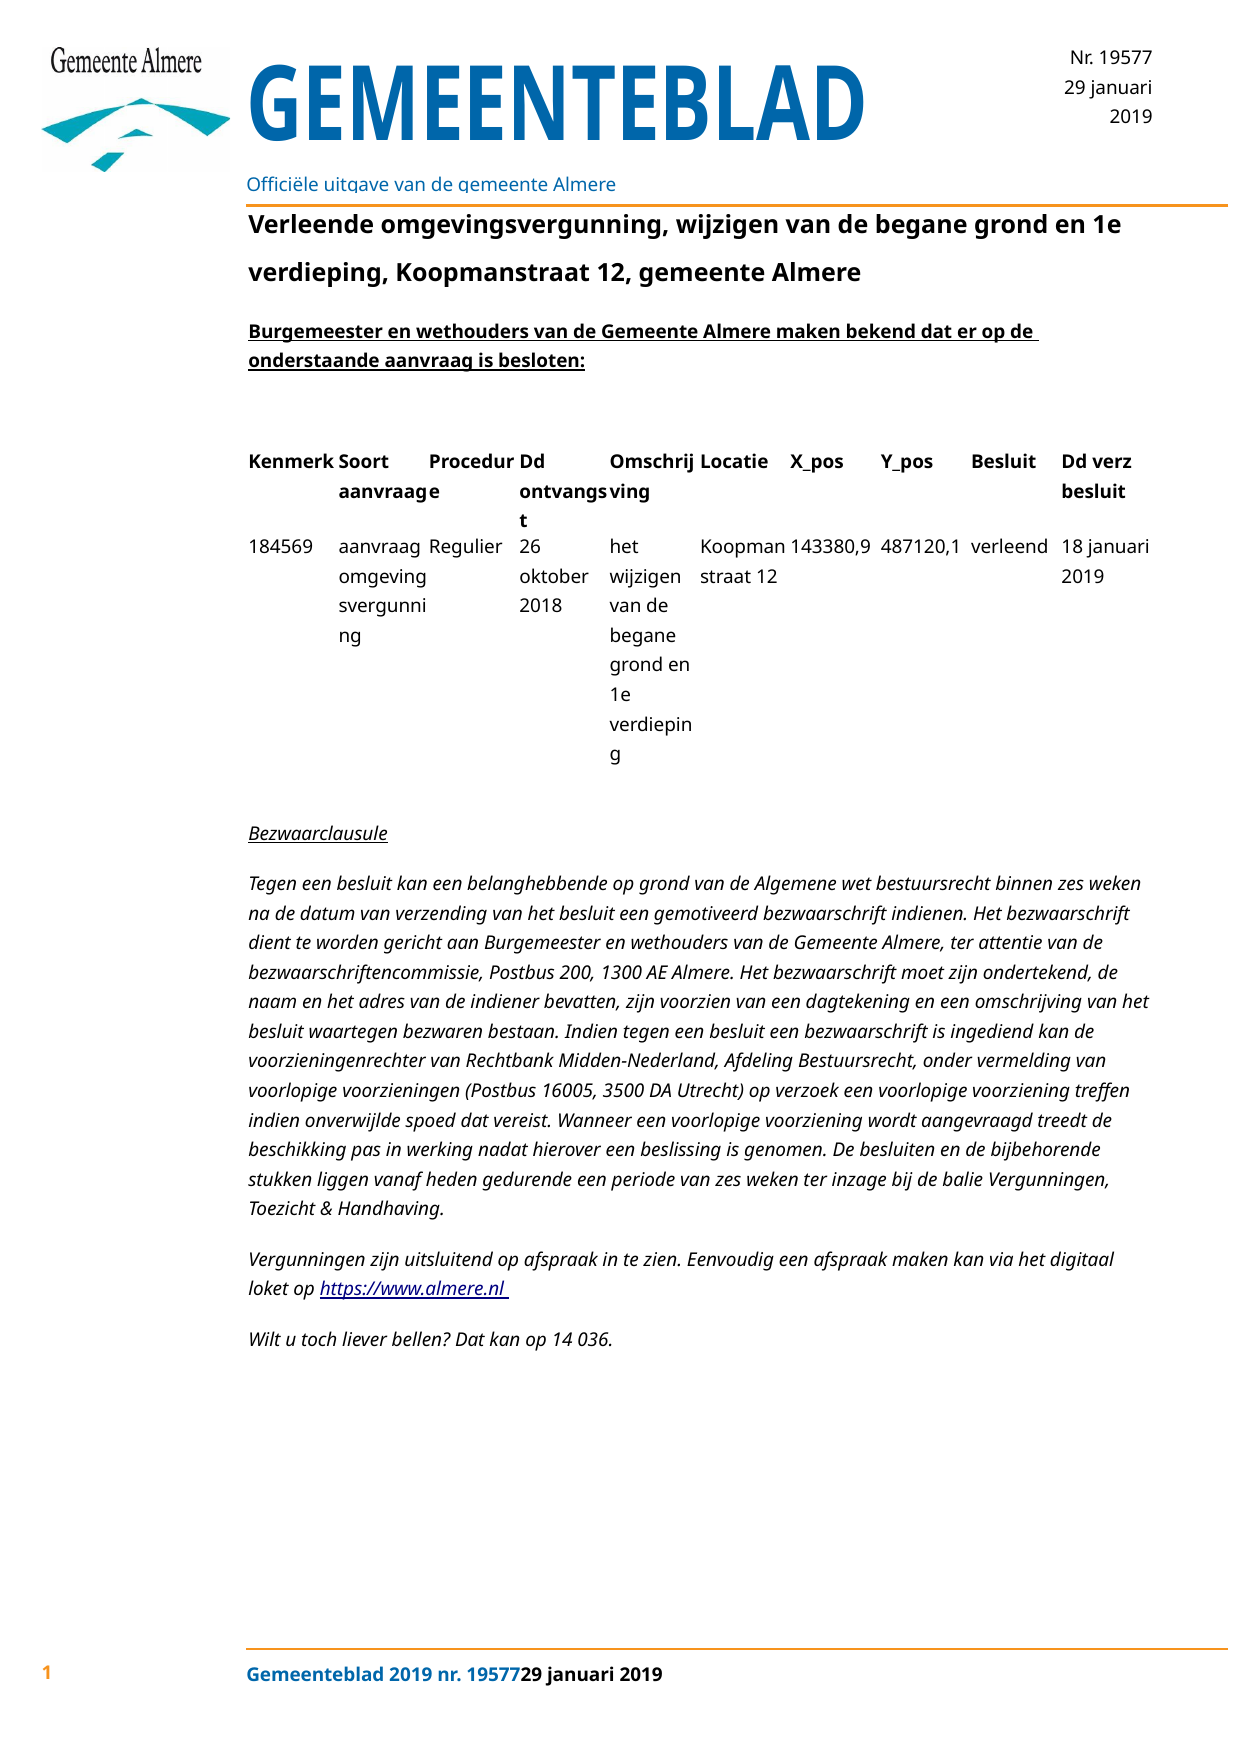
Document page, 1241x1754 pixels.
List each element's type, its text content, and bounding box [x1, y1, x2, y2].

table_cell Koopmanstraat 12 [700, 533, 790, 766]
table_header Dd ontvangst [519, 449, 609, 533]
text Bezwaarclausule [248, 820, 1152, 846]
text Tegen een besluit kan een belanghebbende op grond van de Algemene wet bestuursrecht binnen zes weken na de datum van verzending van het besluit een gemotiveerd bezwaarschrift indienen. Het bezwaarschrift dient te worden gericht aan Burgemeester en wethouders van de Gemeente Almere, ter attentie van de bezwaarschriftencommissie, Postbus 200, 1300 AE Almere. Het bezwaarschrift moet zijn ondertekend, de naam en het adres van de indiener bevatten, zijn voorzien van een dagtekening en een omschrijving van het besluit waartegen bezwaren bestaan. Indien tegen een besluit een bezwaarschrift is ingediend kan de voorzieningenrechter van Rechtbank Midden-Nederland, Afdeling Bestuursrecht, onder vermelding van voorlopige voorzieningen (Postbus 16005, 3500 DA Utrecht) op verzoek een voorlopige voorziening treffen indien onverwijlde spoed dat vereist. Wanneer een voorlopige voorziening wordt aangevraagd treedt de beschikking pas in werking nadat hierover een beslissing is genomen. De besluiten en de bijbehorende stukken liggen vanaf heden gedurende een periode van zes weken ter inzage bij de balie Vergunningen, Toezicht & Handhaving. [248, 870, 1152, 1221]
table_cell 184569 [248, 533, 338, 766]
table_header Besluit [971, 449, 1061, 533]
table_cell 487120,1 [881, 533, 971, 766]
table_header Y_pos [881, 449, 971, 533]
table_header X_pos [790, 449, 881, 533]
table_cell het wijzigen van de begane grond en 1e verdieping [609, 533, 700, 766]
table_cell 18 januari 2019 [1061, 533, 1152, 766]
picture [41, 47, 231, 172]
text Burgemeester en wethouders van de Gemeente Almere maken bekend dat er op de onderstaande aanvraag is besloten: [248, 318, 1152, 373]
table_header Kenmerk [248, 449, 338, 533]
table_header Soort aanvraag [338, 449, 429, 533]
table_cell aanvraag omgevingsvergunning [338, 533, 429, 766]
table_cell Regulier [429, 533, 519, 766]
table_header Dd verz besluit [1061, 449, 1152, 533]
table_cell 143380,9 [790, 533, 881, 766]
table_header Procedure [429, 449, 519, 533]
table_cell 26 oktober 2018 [519, 533, 609, 766]
text Verleende omgevingsvergunning, wijzigen van de begane grond en 1e verdieping, Koopmanstraat 12, gemeente Almere [248, 207, 1152, 288]
table_cell verleend [971, 533, 1061, 766]
table_header Locatie [700, 449, 790, 533]
text Vergunningen zijn uitsluitend op afspraak in te zien. Eenvoudig een afspraak maken kan via het digitaal loket op https://www.almere.nl [248, 1246, 1152, 1301]
text Wilt u toch liever bellen? Dat kan op 14 036. [248, 1326, 1152, 1352]
table_header Omschrijving [609, 449, 700, 533]
